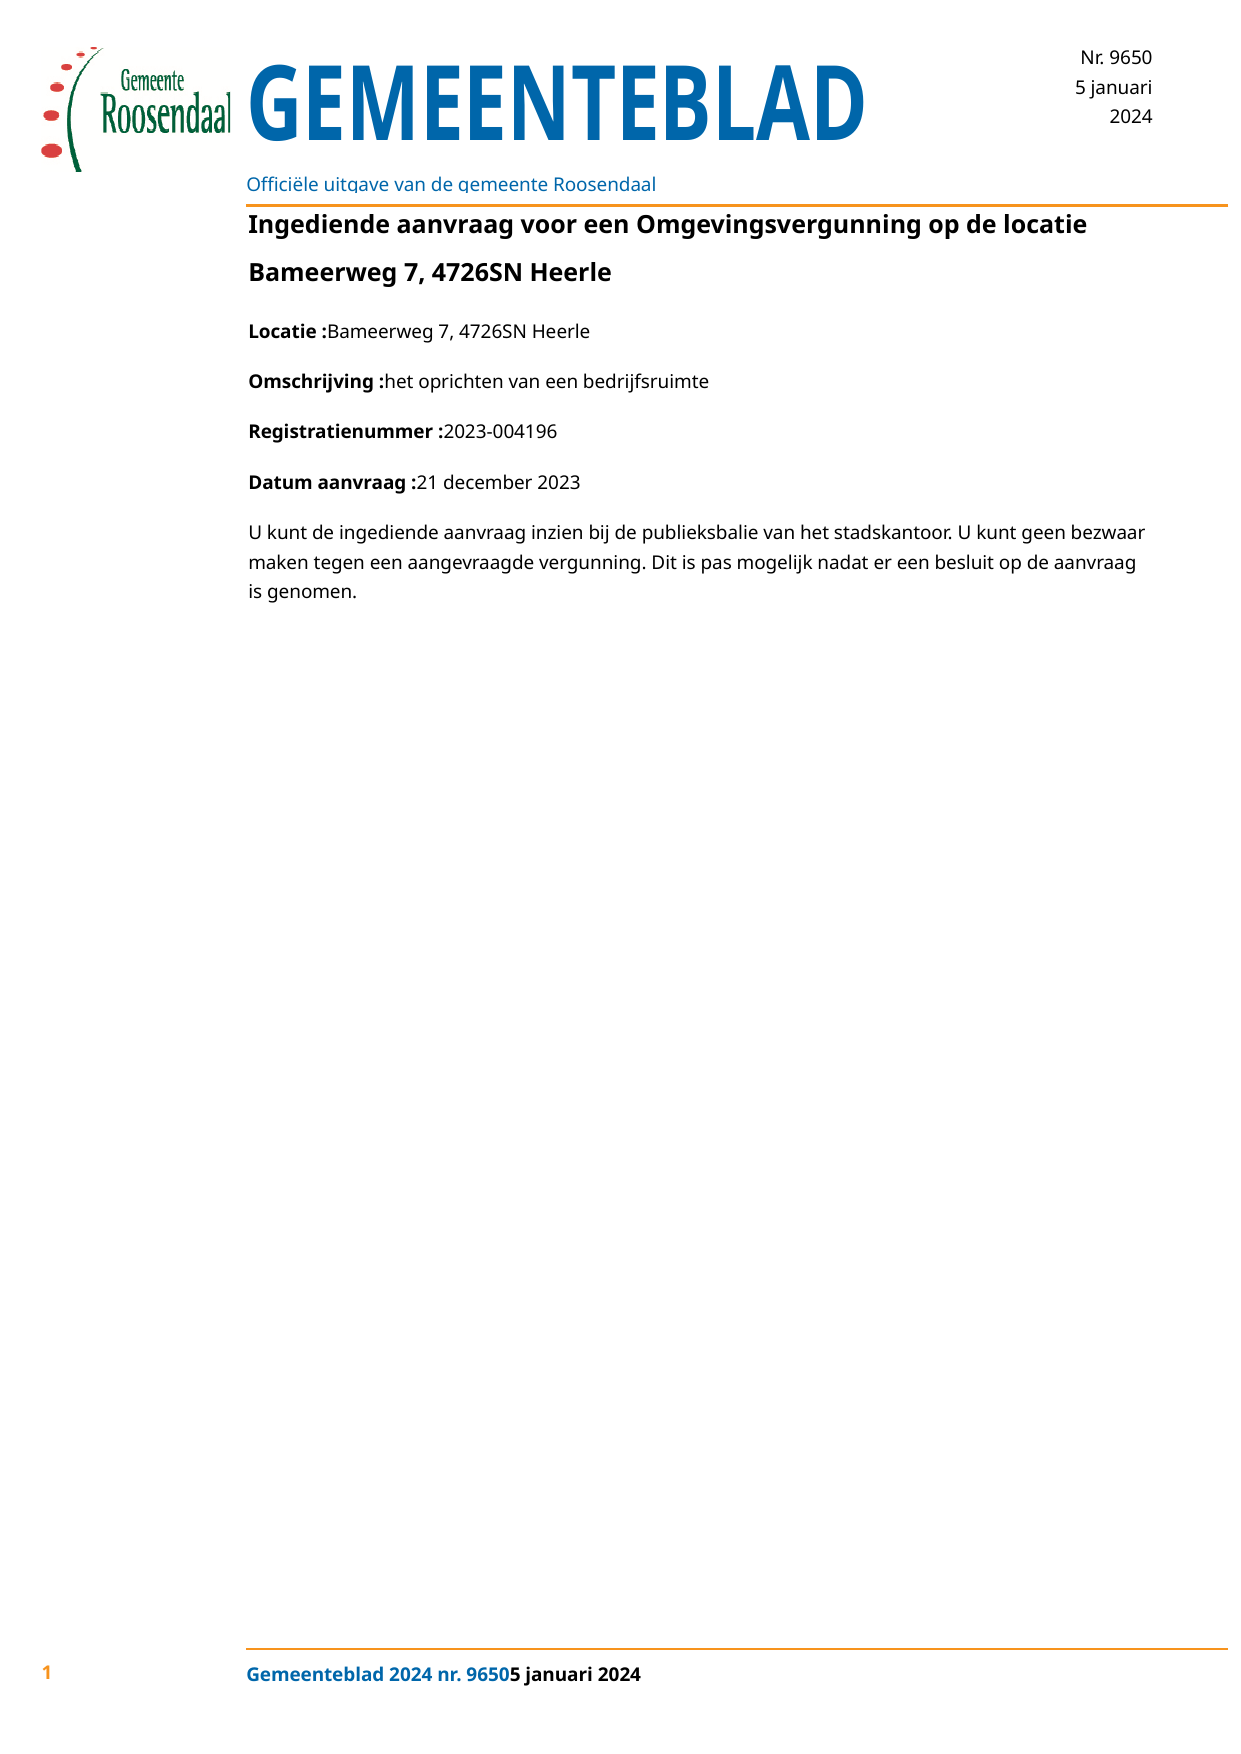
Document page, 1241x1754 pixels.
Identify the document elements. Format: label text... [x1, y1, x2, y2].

text Locatie :Bameerweg 7, 4726SN Heerle [248, 318, 1152, 344]
text Omschrijving :het oprichten van een bedrijfsruimte [248, 368, 1152, 394]
text Registratienummer :2023-004196 [248, 419, 1152, 444]
text Ingediende aanvraag voor een Omgevingsvergunning op de locatie Bameerweg 7, 4726SN Heerle [248, 207, 1152, 288]
text U kunt de ingediende aanvraag inzien bij de publieksbalie van het stadskantoor. U kunt geen bezwaar maken tegen een aangevraagde vergunning. Dit is pas mogelijk nadat er een besluit op de aanvraag is genomen. [248, 519, 1152, 604]
picture [41, 47, 231, 172]
text Datum aanvraag :21 december 2023 [248, 469, 1152, 495]
